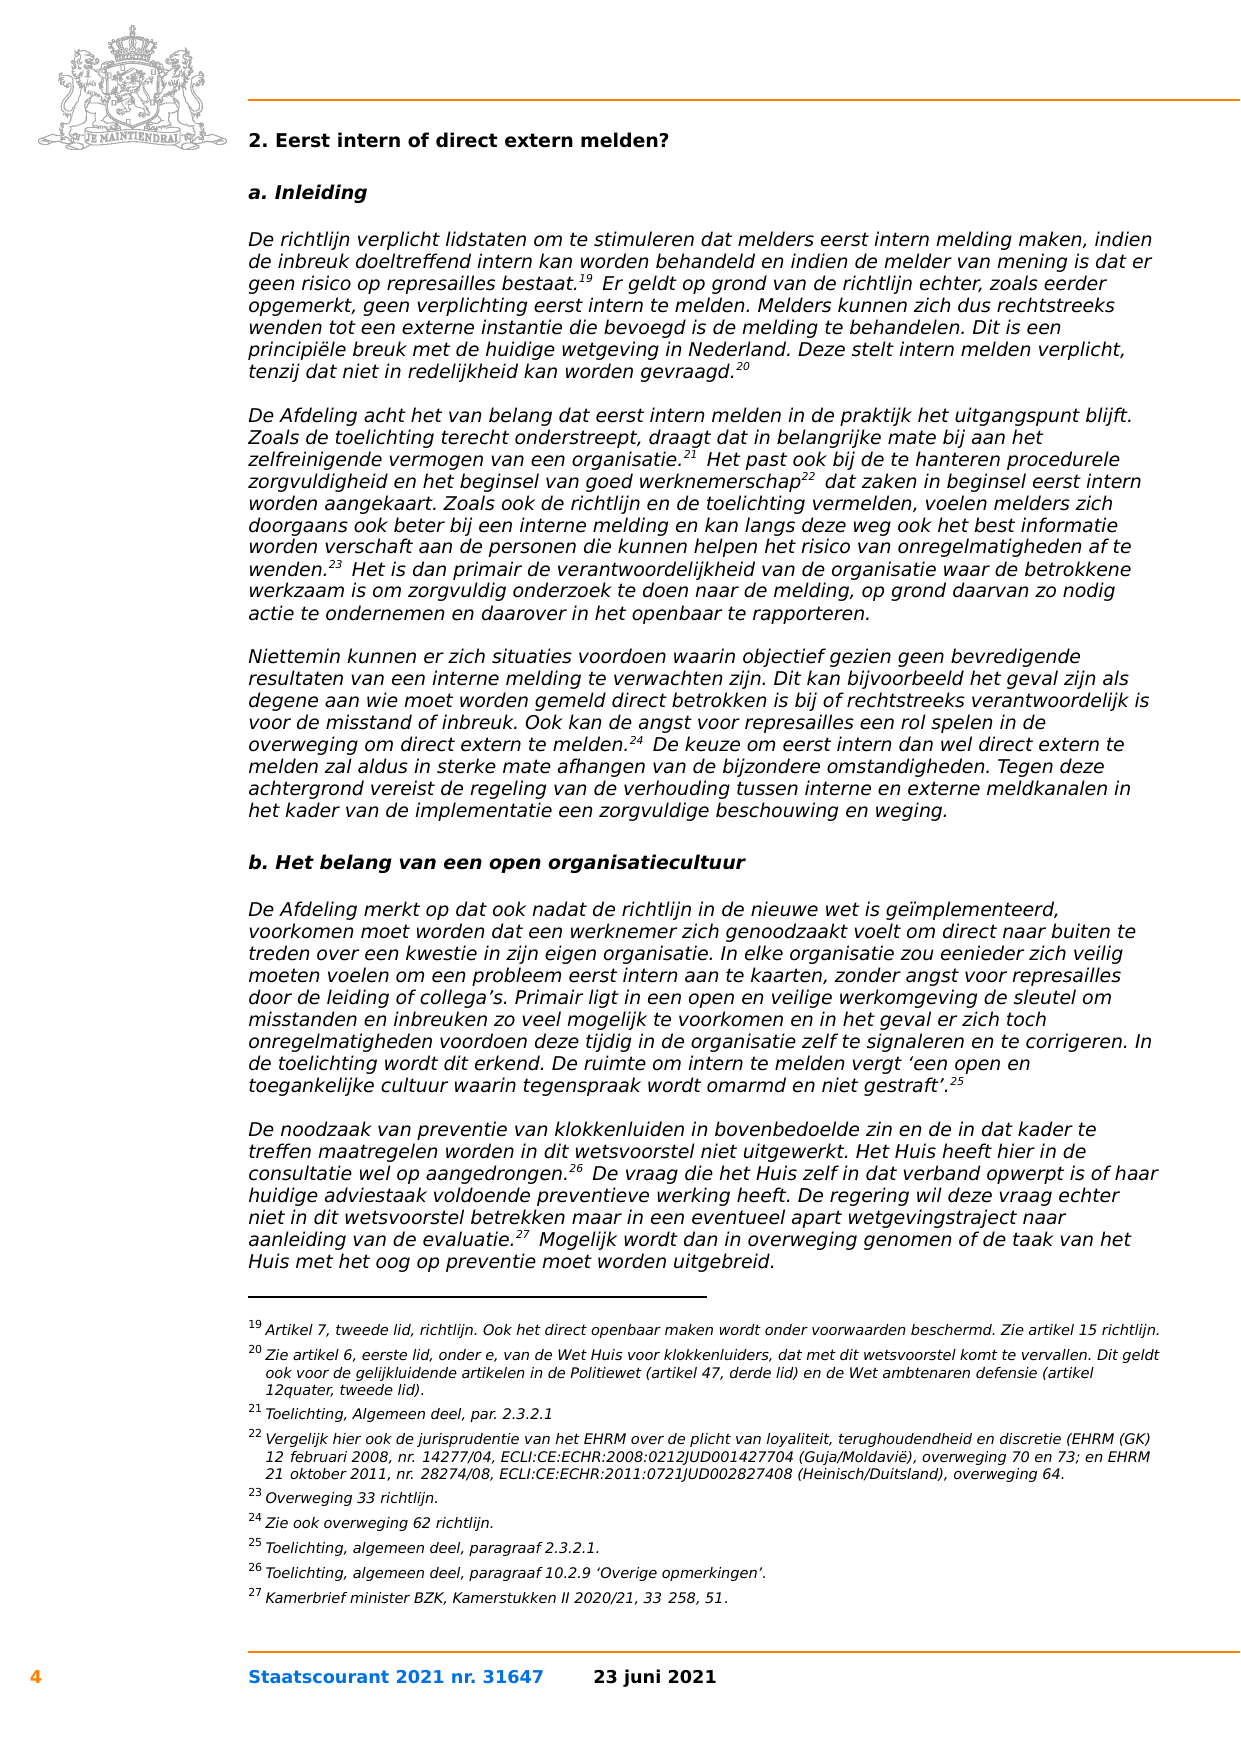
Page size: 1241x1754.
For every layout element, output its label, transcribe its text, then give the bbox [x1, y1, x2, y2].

text Overweging 33 richtlijn. [248, 1486, 1163, 1508]
text De Afdeling merkt op dat ook nadat de richtlijn in de nieuwe wet is geïmplementeerd, voorkomen moet worden dat een werknemer zich genoodzaakt voelt om direct naar buiten te treden over een kwestie in zijn eigen organisatie. In elke organisatie zou eenieder zich veilig moeten voelen om een probleem eerst intern aan te kaarten, zonder angst voor represailles door de leiding of collega’s. Primair ligt in een open en veilige werkomgeving de sleutel om misstanden en inbreuken zo veel mogelijk te voorkomen en in het geval er zich toch onregelmatigheden voordoen deze tijdig in de organisatie zelf te signaleren en te corrigeren. In de toelichting wordt dit erkend. De ruimte om intern te melden vergt ‘een open en toegankelijke cultuur waarin tegenspraak wordt omarmd en niet gestraft’. [248, 899, 1163, 1097]
picture [38, 25, 227, 150]
text Toelichting, algemeen deel, paragraaf 2.3.2.1. [248, 1536, 1163, 1558]
text Zie artikel 6, eerste lid, onder e, van de Wet Huis voor klokkenluiders, dat met dit wetsvoorstel komt te vervallen. Dit geldt ook voor de gelijkluidende artikelen in de Politiewet (artikel 47, derde lid) en de Wet ambtenaren defensie (artikel 12quater, tweede lid). [248, 1343, 1163, 1399]
text Niettemin kunnen er zich situaties voordoen waarin objectief gezien geen bevredigende resultaten van een interne melding te verwachten zijn. Dit kan bijvoorbeeld het geval zijn als degene aan wie moet worden gemeld direct betrokken is bij of rechtstreeks verantwoordelijk is voor de misstand of inbreuk. Ook kan de angst voor represailles een rol spelen in de overweging om direct extern te melden. De keuze om eerst intern dan wel direct extern te melden zal aldus in sterke mate afhangen van de bijzondere omstandigheden. Tegen deze achtergrond vereist de regeling van de verhouding tussen interne en externe meldkanalen in het kader van de implementatie een zorgvuldige beschouwing en weging. [248, 646, 1163, 822]
text Vergelijk hier ook de jurisprudentie van het EHRM over de plicht van loyaliteit, terughoudendheid en discretie (EHRM (GK) 12 februari 2008, nr. 14277/04, ECLI:CE:ECHR:2008:0212JUD001427704 (Guja/Moldavië), overweging 70 en 73; en EHRM 21 oktober 2011, nr. 28274/08, ECLI:CE:ECHR:2011:0721JUD002827408 (Heinisch/Duitsland), overweging 64. [248, 1427, 1163, 1483]
text Kamerbrief minister BZK, Kamerstukken II 2020/21, 33 258, 51. [248, 1586, 1163, 1608]
text De richtlijn verplicht lidstaten om te stimuleren dat melders eerst intern melding maken, indien de inbreuk doeltreffend intern kan worden behandeld en indien de melder van mening is dat er geen risico op represailles bestaat. Er geldt op grond van de richtlijn echter, zoals eerder opgemerkt, geen verplichting eerst intern te melden. Melders kunnen zich dus rechtstreeks wenden tot een externe instantie die bevoegd is de melding te behandelen. Dit is een principiële breuk met de huidige wetgeving in Nederland. Deze stelt intern melden verplicht, tenzij dat niet in redelijkheid kan worden gevraagd. [248, 229, 1163, 383]
text Artikel 7, tweede lid, richtlijn. Ook het direct openbaar maken wordt onder voorwaarden beschermd. Zie artikel 15 richtlijn. [248, 1318, 1163, 1340]
subtitle b. Het belang van een open organisatiecultuur [248, 852, 1163, 874]
text De Afdeling acht het van belang dat eerst intern melden in de praktijk het uitgangspunt blijft. Zoals de toelichting terecht onderstreept, draagt dat in belangrijke mate bij aan het zelfreinigende vermogen van een organisatie. Het past ook bij de te hanteren procedurele zorgvuldigheid en het beginsel van goed werknemerschap dat zaken in beginsel eerst intern worden aangekaart. Zoals ook de richtlijn en de toelichting vermelden, voelen melders zich doorgaans ook beter bij een interne melding en kan langs deze weg ook het best informatie worden verschaft aan de personen die kunnen helpen het risico van onregelmatigheden af te wenden. Het is dan primair de verantwoordelijkheid van de organisatie waar de betrokkene werkzaam is om zorgvuldig onderzoek te doen naar de melding, op grond daarvan zo nodig actie te ondernemen en daarover in het openbaar te rapporteren. [248, 404, 1163, 624]
text Zie ook overweging 62 richtlijn. [248, 1511, 1163, 1533]
text Toelichting, Algemeen deel, par. 2.3.2.1 [248, 1402, 1163, 1424]
subtitle 2. Eerst intern of direct extern melden? [248, 130, 1163, 152]
subtitle a. Inleiding [248, 182, 1163, 204]
text De noodzaak van preventie van klokkenluiden in bovenbedoelde zin en de in dat kader te treffen maatregelen worden in dit wetsvoorstel niet uitgewerkt. Het Huis heeft hier in de consultatie wel op aangedrongen. De vraag die het Huis zelf in dat verband opwerpt is of haar huidige adviestaak voldoende preventieve werking heeft. De regering wil deze vraag echter niet in dit wetsvoorstel betrekken maar in een eventueel apart wetgevingstraject naar aanleiding van de evaluatie. Mogelijk wordt dan in overweging genomen of de taak van het Huis met het oog op preventie moet worden uitgebreid. [248, 1119, 1163, 1273]
text Toelichting, algemeen deel, paragraaf 10.2.9 ‘Overige opmerkingen’. [248, 1561, 1163, 1583]
